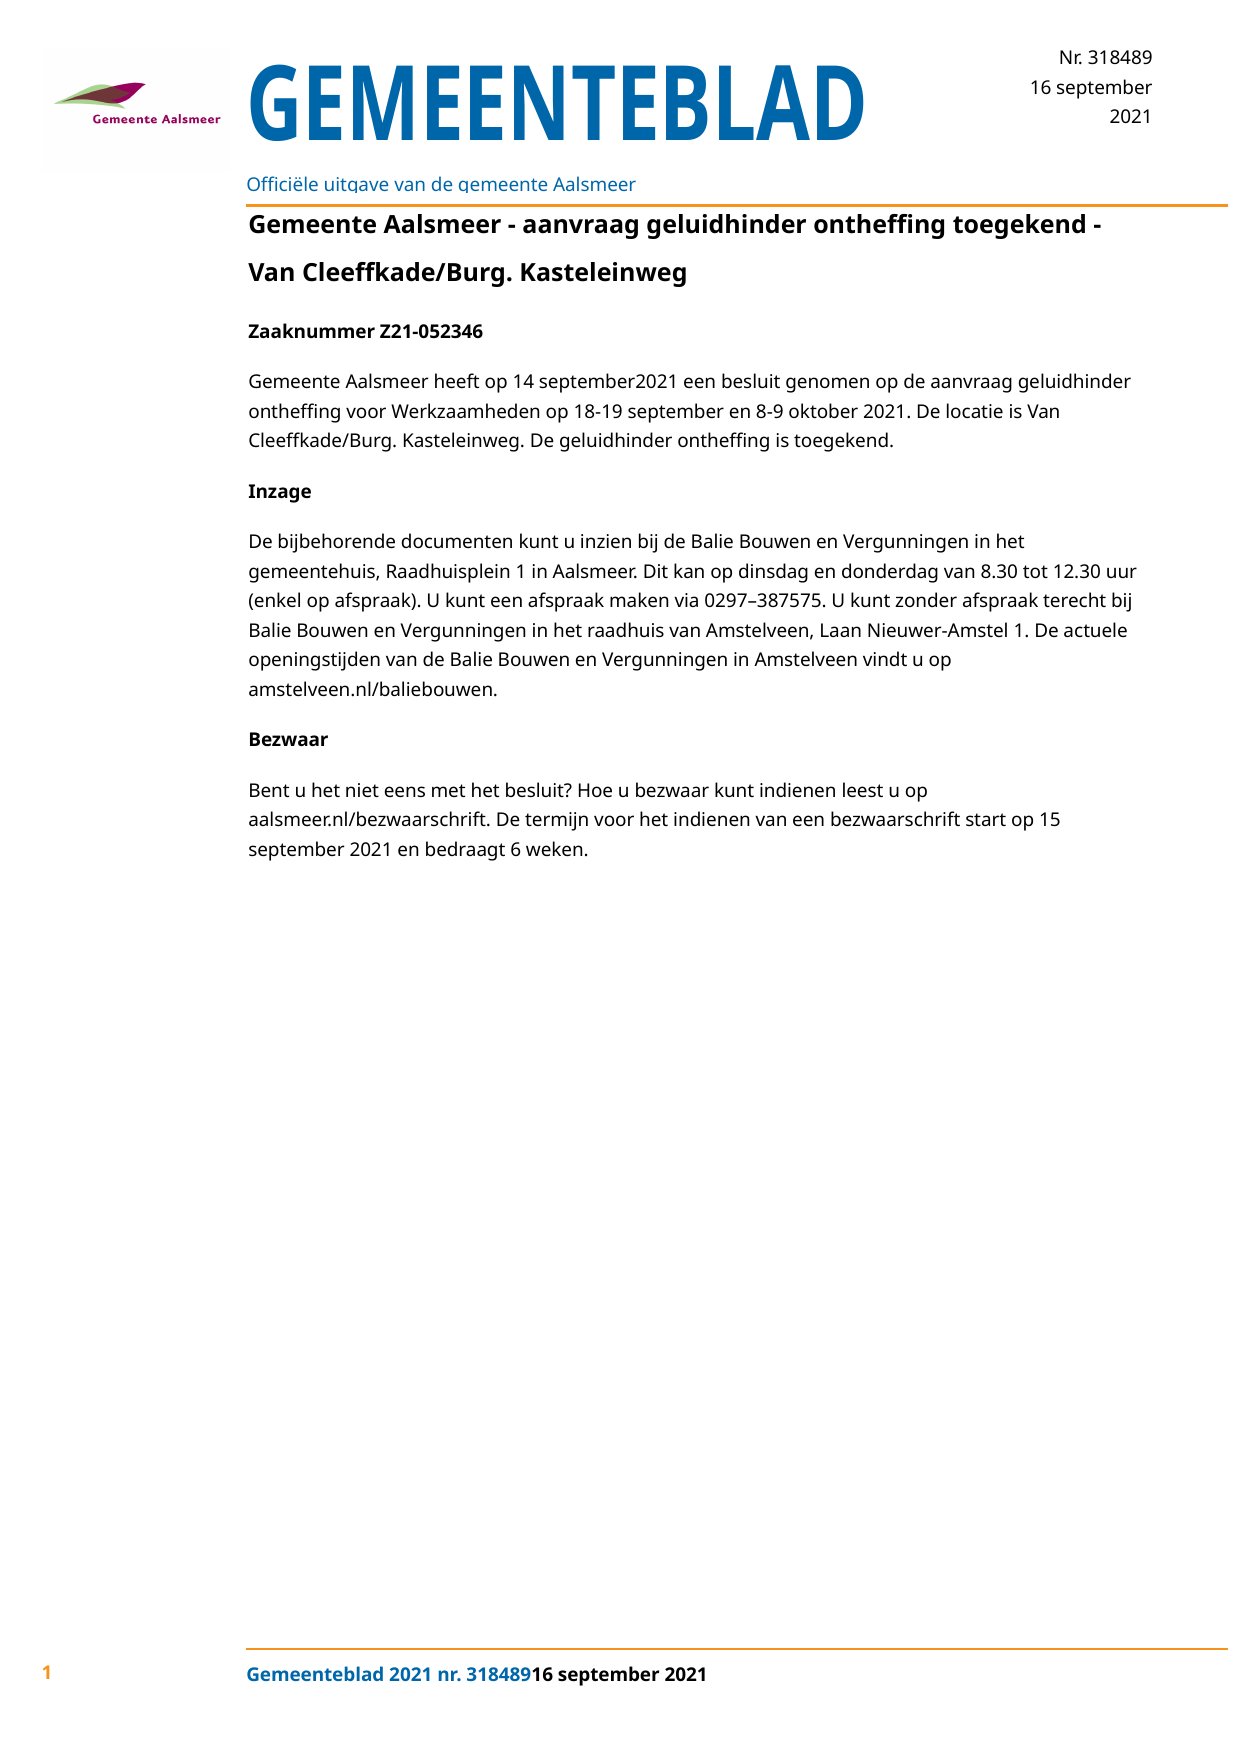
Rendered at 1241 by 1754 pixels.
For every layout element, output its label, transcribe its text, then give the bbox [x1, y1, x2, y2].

text Bezwaar [248, 727, 1152, 752]
text Bent u het niet eens met het besluit? Hoe u bezwaar kunt indienen leest u op aalsmeer.nl/bezwaarschrift. De termijn voor het indienen van een bezwaarschrift start op 15 september 2021 en bedraagt 6 weken. [248, 777, 1152, 862]
picture [41, 47, 231, 172]
text Zaaknummer Z21-052346 [248, 318, 1152, 344]
text Inzage [248, 478, 1152, 504]
text Gemeente Aalsmeer heeft op 14 september2021 een besluit genomen op de aanvraag geluidhinder ontheffing voor Werkzaamheden op 18-19 september en 8-9 oktober 2021. De locatie is Van Cleeffkade/Burg. Kasteleinweg. De geluidhinder ontheffing is toegekend. [248, 368, 1152, 453]
text Gemeente Aalsmeer - aanvraag geluidhinder ontheffing toegekend - Van Cleeffkade/Burg. Kasteleinweg [248, 207, 1152, 288]
text De bijbehorende documenten kunt u inzien bij de Balie Bouwen en Vergunningen in het gemeentehuis, Raadhuisplein 1 in Aalsmeer. Dit kan op dinsdag en donderdag van 8.30 tot 12.30 uur (enkel op afspraak). U kunt een afspraak maken via 0297–387575. U kunt zonder afspraak terecht bij Balie Bouwen en Vergunningen in het raadhuis van Amstelveen, Laan Nieuwer-Amstel 1. De actuele openingstijden van de Balie Bouwen en Vergunningen in Amstelveen vindt u op amstelveen.nl/baliebouwen. [248, 528, 1152, 702]
